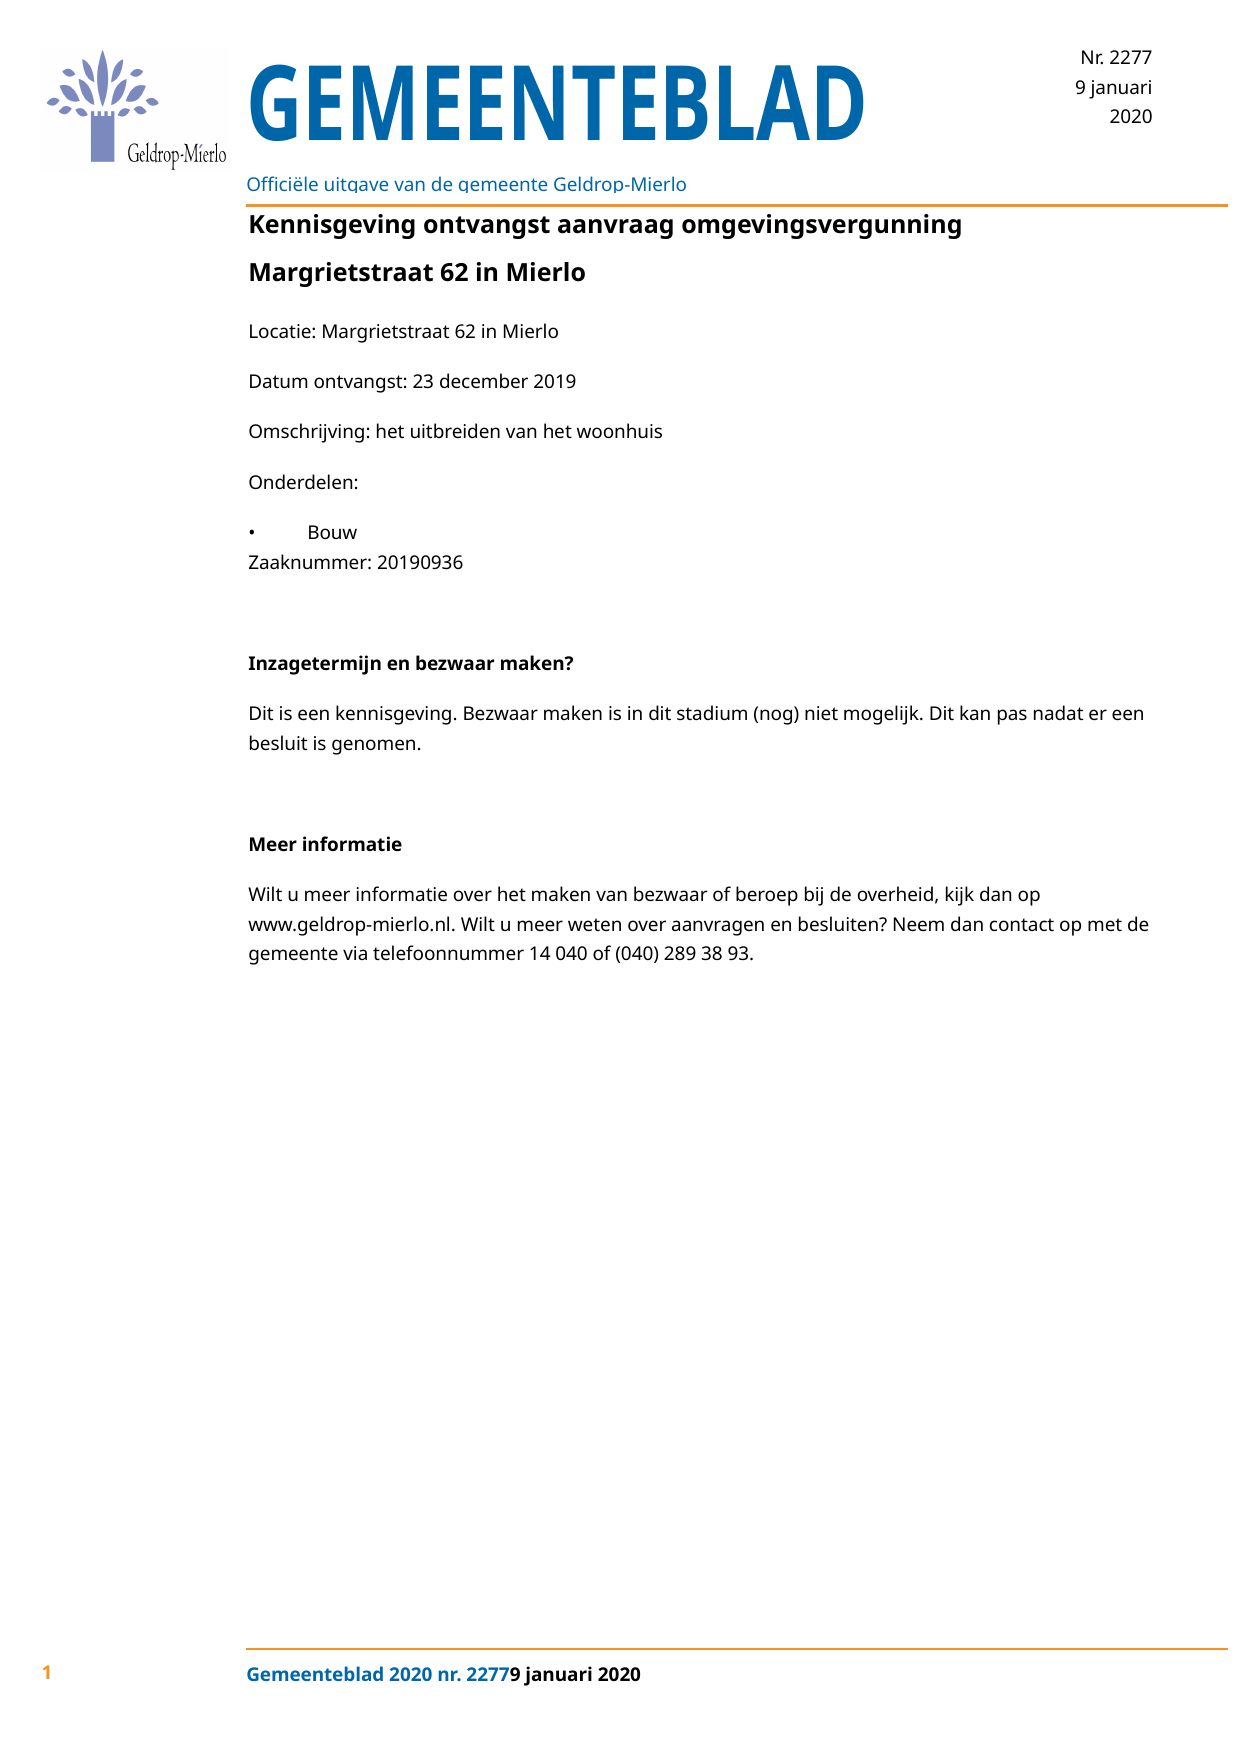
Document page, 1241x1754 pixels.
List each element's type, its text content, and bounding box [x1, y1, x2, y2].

text Inzagetermijn en bezwaar maken? [248, 650, 1152, 676]
text Onderdelen: [248, 469, 1152, 495]
text Wilt u meer informatie over het maken van bezwaar of beroep bij de overheid, kijk dan op www.geldrop-mierlo.nl. Wilt u meer weten over aanvragen en besluiten? Neem dan contact op met de gemeente via telefoonnummer 14 040 of (040) 289 38 93. [248, 881, 1152, 966]
text Datum ontvangst: 23 december 2019 [248, 368, 1152, 394]
picture [41, 47, 231, 172]
text Meer informatie [248, 831, 1152, 857]
text Zaaknummer: 20190936 [248, 549, 1152, 575]
list Bouw [248, 519, 1152, 545]
text Kennisgeving ontvangst aanvraag omgevingsvergunning Margrietstraat 62 in Mierlo [248, 207, 1152, 288]
text Locatie: Margrietstraat 62 in Mierlo [248, 318, 1152, 344]
text Omschrijving: het uitbreiden van het woonhuis [248, 419, 1152, 444]
text Dit is een kennisgeving. Bezwaar maken is in dit stadium (nog) niet mogelijk. Dit kan pas nadat er een besluit is genomen. [248, 700, 1152, 756]
